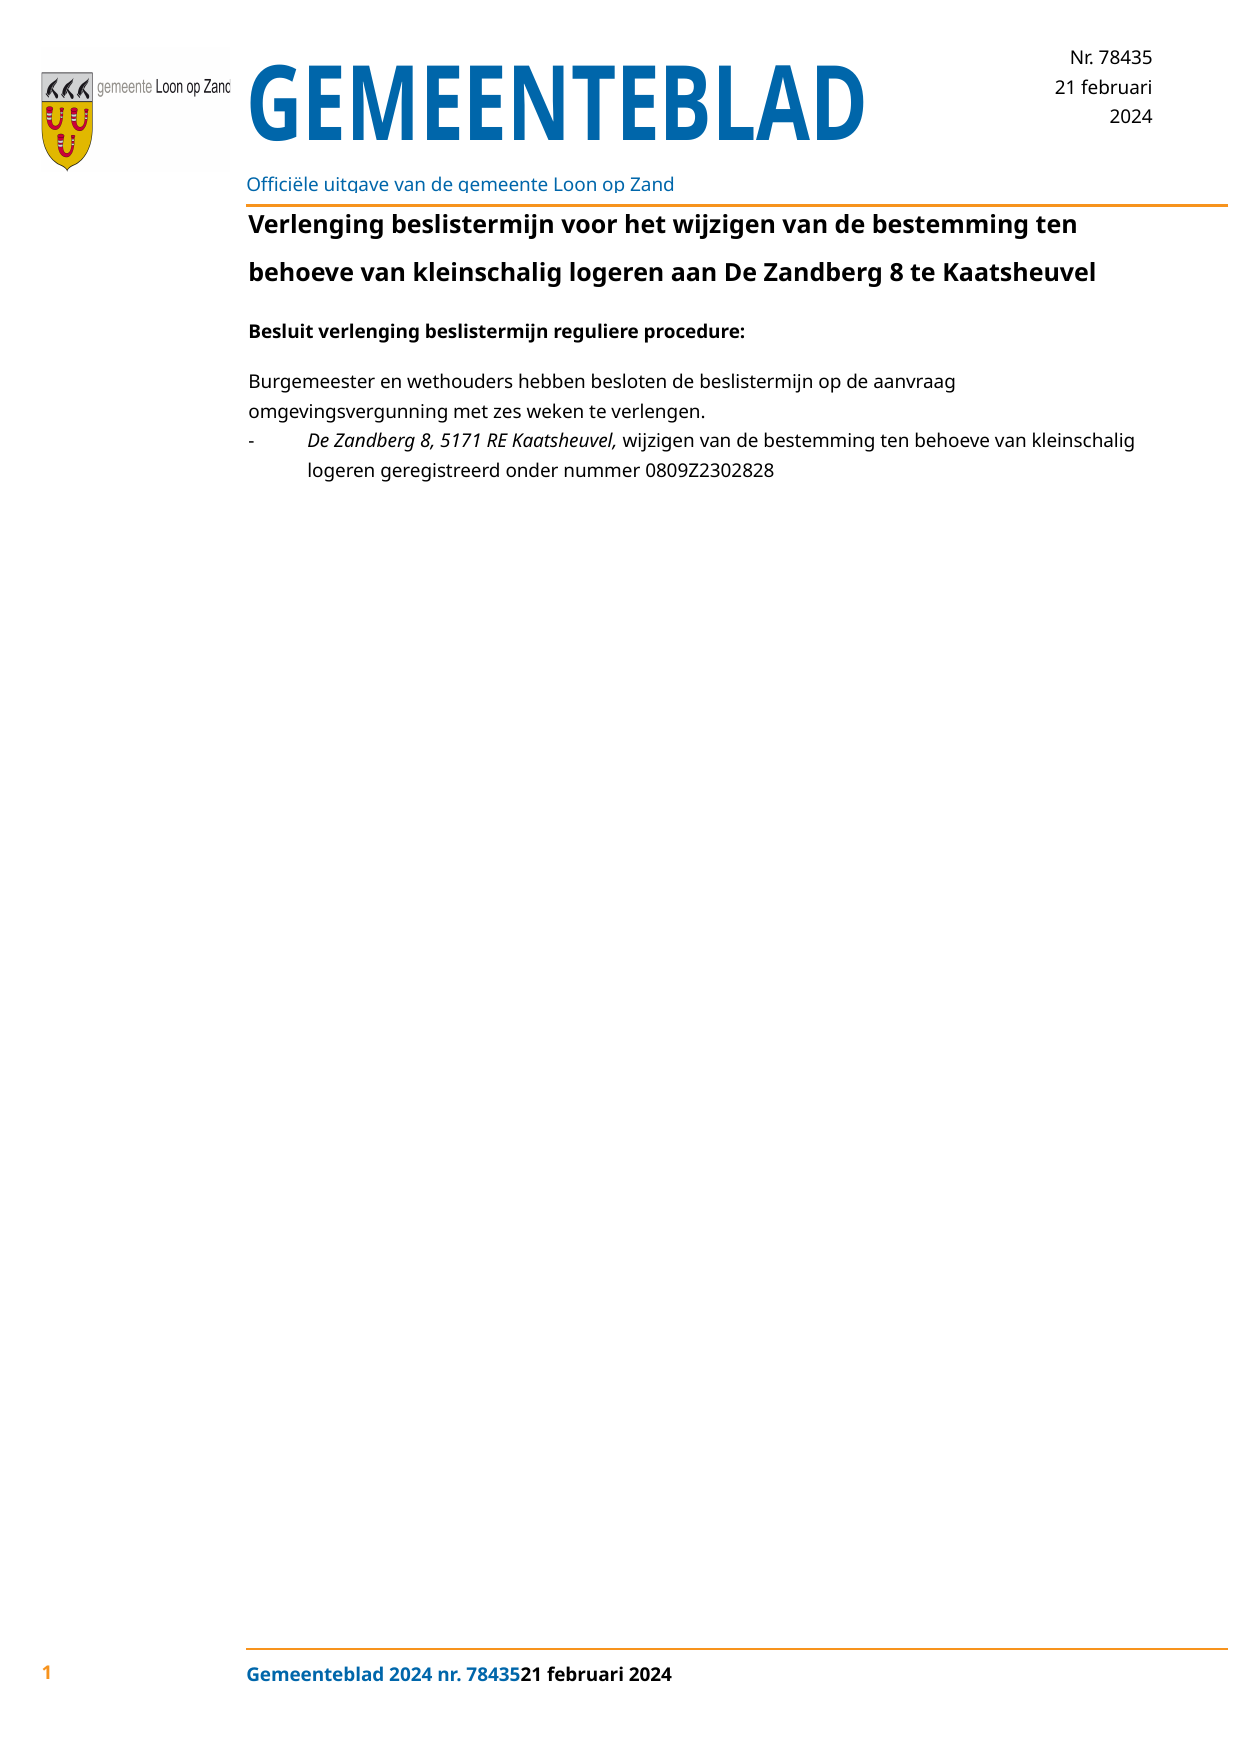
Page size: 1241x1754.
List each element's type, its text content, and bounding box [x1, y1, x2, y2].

text Verlenging beslistermijn voor het wijzigen van de bestemming ten behoeve van kleinschalig logeren aan De Zandberg 8 te Kaatsheuvel [248, 207, 1152, 288]
text Besluit verlenging beslistermijn reguliere procedure: [248, 318, 1152, 344]
picture [41, 47, 231, 172]
list De Zandberg 8, 5171 RE Kaatsheuvel, wijzigen van de bestemming ten behoeve van kleinschalig logeren geregistreerd onder nummer 0809Z2302828 [248, 427, 1152, 483]
text Burgemeester en wethouders hebben besloten de beslistermijn op de aanvraag omgevingsvergunning met zes weken te verlengen. [248, 368, 1152, 424]
